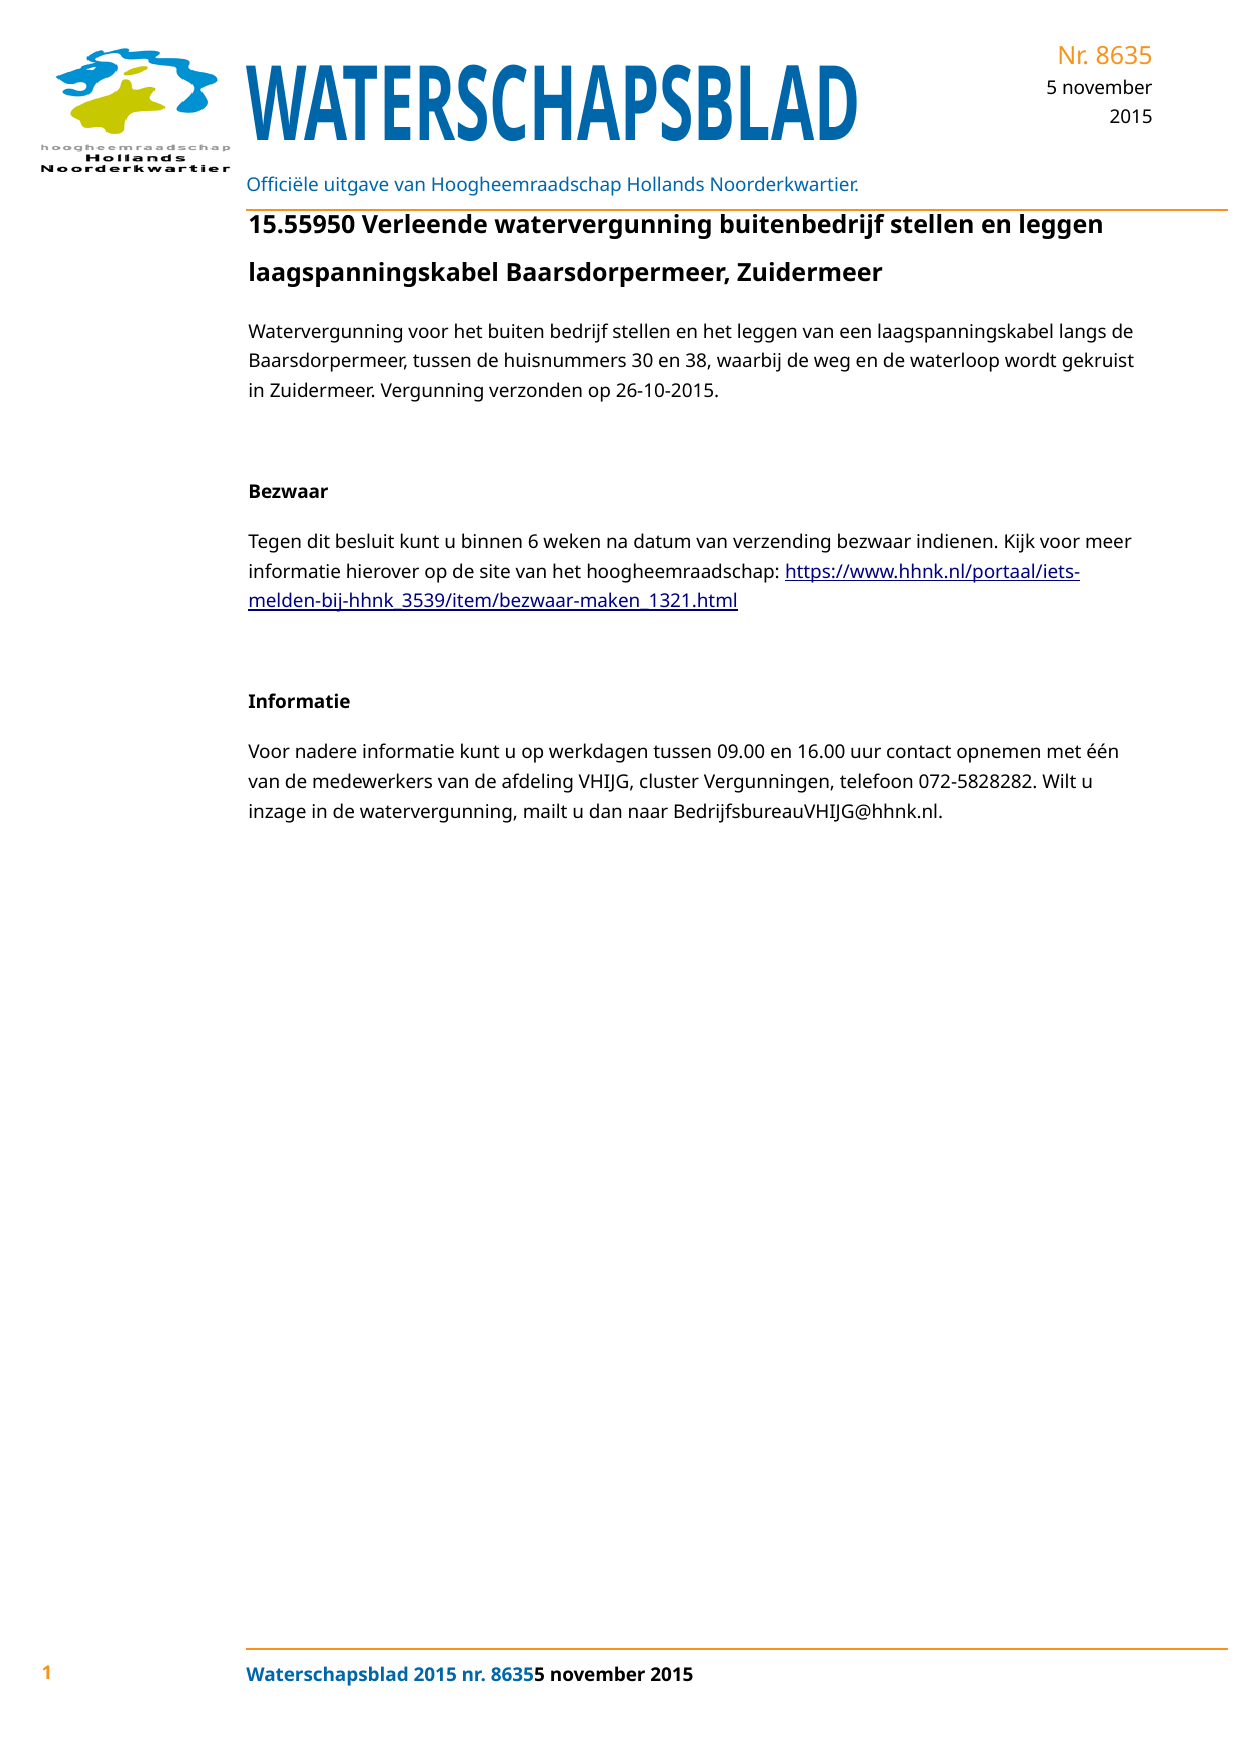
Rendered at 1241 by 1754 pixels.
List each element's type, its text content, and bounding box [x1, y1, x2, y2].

text Bezwaar [248, 478, 1152, 504]
text Watervergunning voor het buiten bedrijf stellen en het leggen van een laagspanningskabel langs de Baarsdorpermeer, tussen de huisnummers 30 en 38, waarbij de weg en de waterloop wordt gekruist in Zuidermeer. Vergunning verzonden op 26-10-2015. [248, 318, 1152, 403]
text Tegen dit besluit kunt u binnen 6 weken na datum van verzending bezwaar indienen. Kijk voor meer informatie hierover op de site van het hoogheemraadschap: https://www.hhnk.nl/portaal/iets-melden-bij-hhnk_3539/item/bezwaar-maken_1321.html [248, 528, 1152, 613]
text Voor nadere informatie kunt u op werkdagen tussen 09.00 en 16.00 uur contact opnemen met één van de medewerkers van de afdeling VHIJG, cluster Vergunningen, telefoon 072-5828282. Wilt u inzage in de watervergunning, mailt u dan naar BedrijfsbureauVHIJG@hhnk.nl. [248, 739, 1152, 824]
picture [41, 47, 231, 172]
text 15.55950 Verleende watervergunning buitenbedrijf stellen en leggen laagspanningskabel Baarsdorpermeer, Zuidermeer [248, 211, 1152, 288]
text Informatie [248, 688, 1152, 714]
